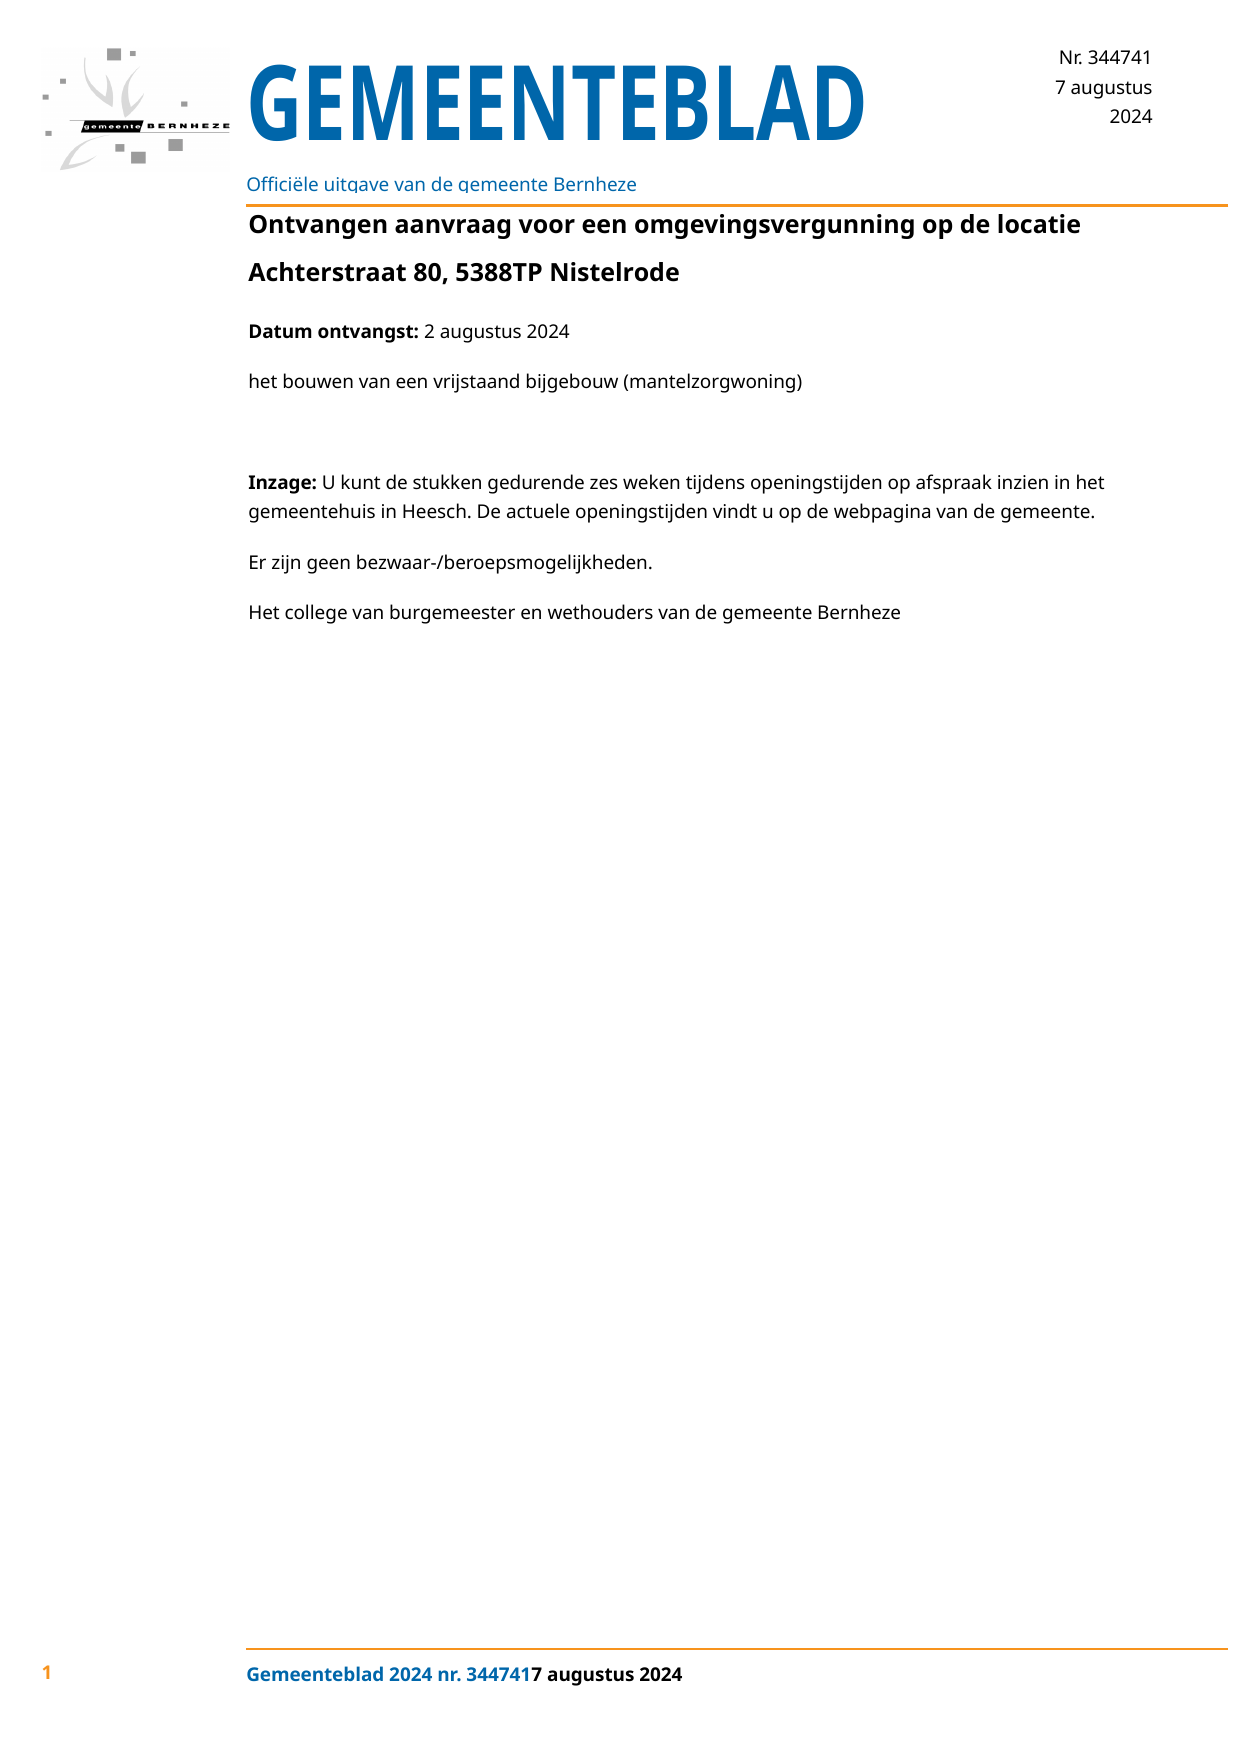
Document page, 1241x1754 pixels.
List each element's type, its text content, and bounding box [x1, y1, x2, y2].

picture [41, 47, 231, 172]
text Ontvangen aanvraag voor een omgevingsvergunning op de locatie Achterstraat 80, 5388TP Nistelrode [248, 207, 1152, 288]
text het bouwen van een vrijstaand bijgebouw (mantelzorgwoning) [248, 368, 1152, 394]
text Datum ontvangst: 2 augustus 2024 [248, 318, 1152, 344]
text Inzage: U kunt de stukken gedurende zes weken tijdens openingstijden op afspraak inzien in het gemeentehuis in Heesch. De actuele openingstijden vindt u op de webpagina van de gemeente. [248, 469, 1152, 524]
text Het college van burgemeester en wethouders van de gemeente Bernheze [248, 599, 1152, 625]
text Er zijn geen bezwaar-/beroepsmogelijkheden. [248, 549, 1152, 575]
